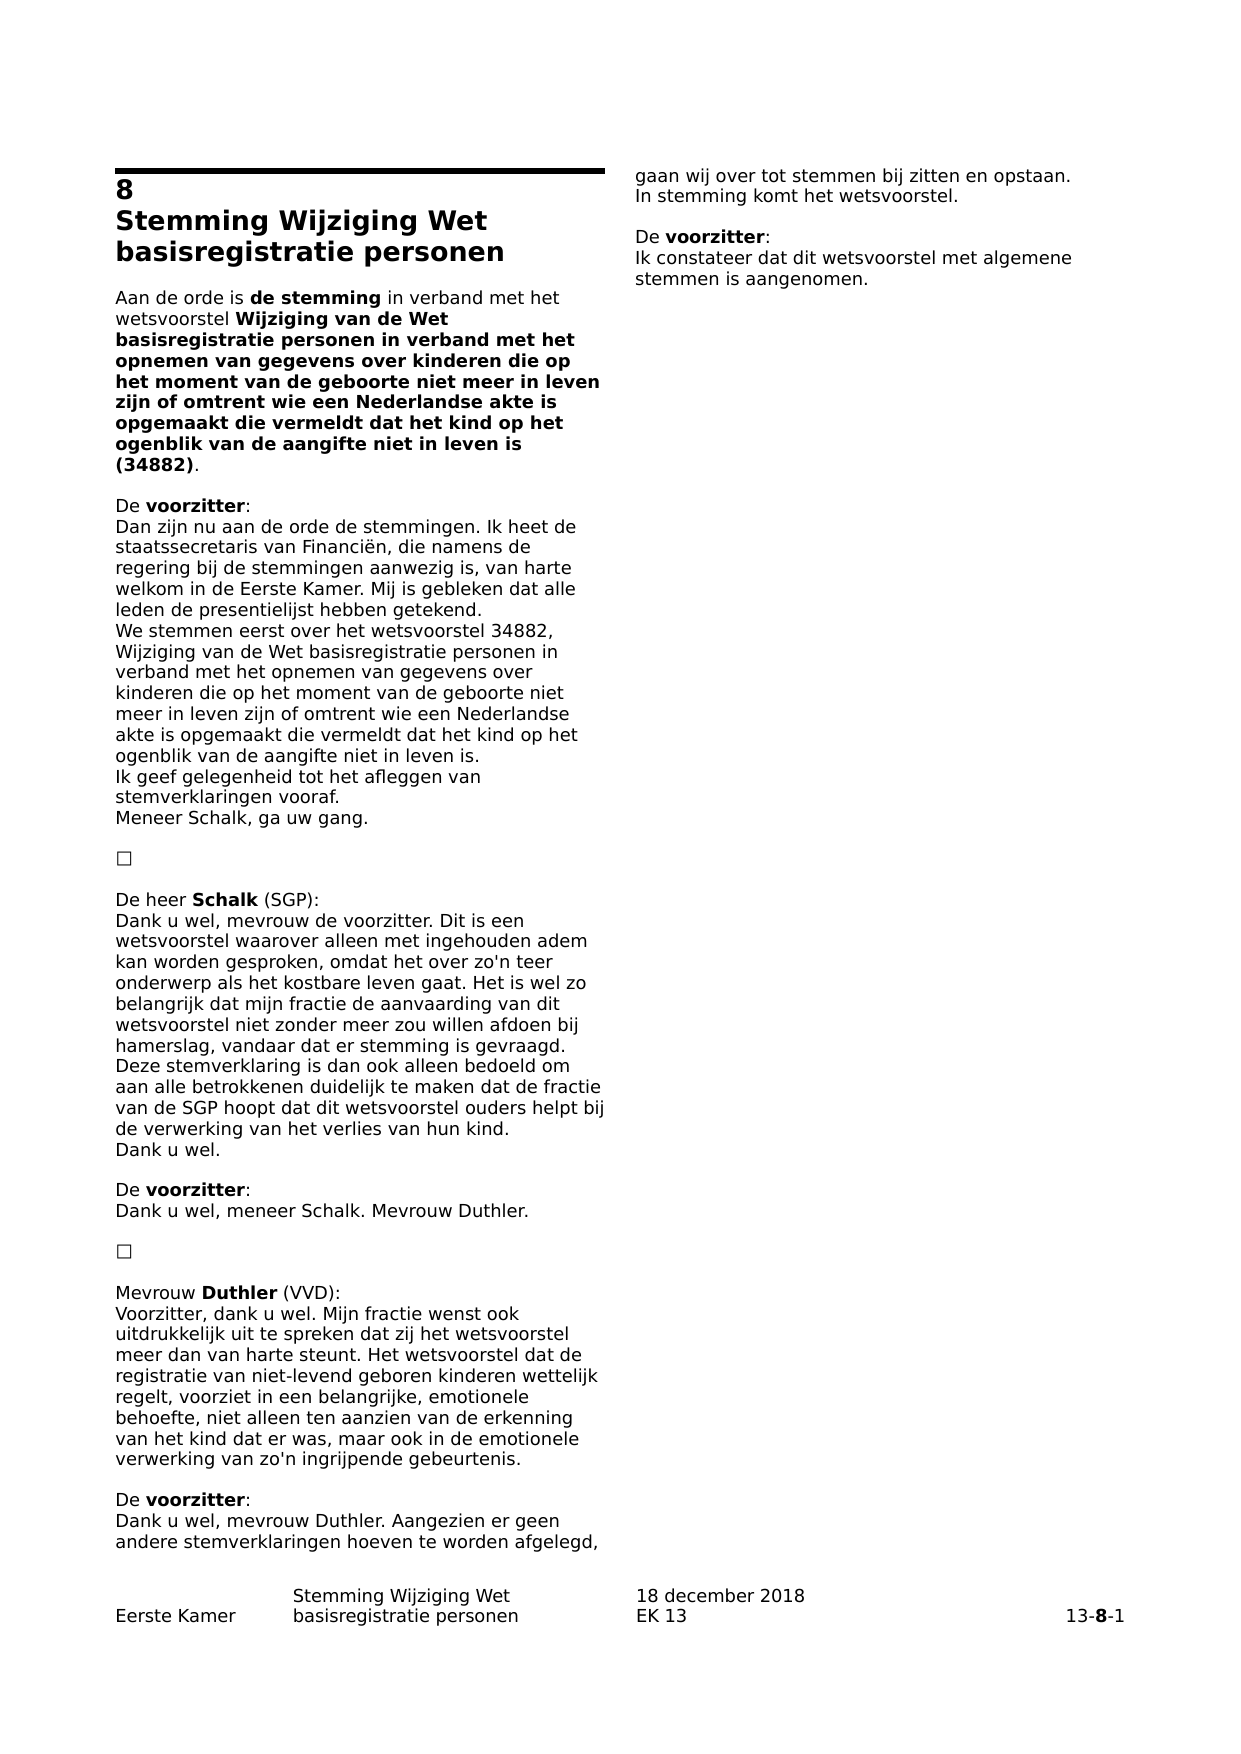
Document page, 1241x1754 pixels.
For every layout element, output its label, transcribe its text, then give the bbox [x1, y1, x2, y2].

text De voorzitter: [115, 1180, 605, 1201]
title 8 Stemming Wijziging Wet basisregistratie personen [115, 174, 605, 268]
text De voorzitter: [115, 1490, 605, 1511]
text Mevrouw Duthler (VVD): [115, 1283, 605, 1303]
text Aan de orde is de stemming in verband met het wetsvoorstel Wijziging van de Wet basisregistratie personen in verband met het opnemen van gegevens over kinderen die op het moment van de geboorte niet meer in leven zijn of omtrent wie een Nederlandse akte is opgemaakt die vermeldt dat het kind op het ogenblik van de aangifte niet in leven is (34882). [115, 288, 605, 476]
text Ik constateer dat dit wetsvoorstel met algemene stemmen is aangenomen. [635, 248, 1125, 289]
text ⬜ [115, 1242, 605, 1263]
text De heer Schalk (SGP): [115, 889, 605, 910]
text Dan zijn nu aan de orde de stemmingen. Ik heet de staatssecretaris van Financiën, die namens de regering bij de stemmingen aanwezig is, van harte welkom in de Eerste Kamer. Mij is gebleken dat alle leden de presentielijst hebben getekend. [115, 516, 605, 621]
text gaan wij over tot stemmen bij zitten en opstaan. [635, 165, 1125, 186]
text De voorzitter: [115, 496, 605, 516]
text Dank u wel, mevrouw Duthler. Aangezien er geen andere stemverklaringen hoeven te worden afgelegd, [115, 1511, 605, 1552]
text Ik geef gelegenheid tot het afleggen van stemverklaringen vooraf. [115, 766, 605, 808]
text In stemming komt het wetsvoorstel. [635, 186, 1125, 207]
text De voorzitter: [635, 227, 1125, 248]
text ⬜ [115, 849, 605, 869]
text Meneer Schalk, ga uw gang. [115, 808, 605, 829]
text Dank u wel, mevrouw de voorzitter. Dit is een wetsvoorstel waarover alleen met ingehouden adem kan worden gesproken, omdat het over zo'n teer onderwerp als het kostbare leven gaat. Het is wel zo belangrijk dat mijn fractie de aanvaarding van dit wetsvoorstel niet zonder meer zou willen afdoen bij hamerslag, vandaar dat er stemming is gevraagd. Deze stemverklaring is dan ook alleen bedoeld om aan alle betrokkenen duidelijk te maken dat de fractie van de SGP hoopt dat dit wetsvoorstel ouders helpt bij de verwerking van het verlies van hun kind. [115, 910, 605, 1139]
text We stemmen eerst over het wetsvoorstel 34882, Wijziging van de Wet basisregistratie personen in verband met het opnemen van gegevens over kinderen die op het moment van de geboorte niet meer in leven zijn of omtrent wie een Nederlandse akte is opgemaakt die vermeldt dat het kind op het ogenblik van de aangifte niet in leven is. [115, 621, 605, 766]
text Dank u wel, meneer Schalk. Mevrouw Duthler. [115, 1201, 605, 1222]
text Dank u wel. [115, 1139, 605, 1160]
text Voorzitter, dank u wel. Mijn fractie wenst ook uitdrukkelijk uit te spreken dat zij het wetsvoorstel meer dan van harte steunt. Het wetsvoorstel dat de registratie van niet-levend geboren kinderen wettelijk regelt, voorziet in een belangrijke, emotionele behoefte, niet alleen ten aanzien van de erkenning van het kind dat er was, maar ook in de emotionele verwerking van zo'n ingrijpende gebeurtenis. [115, 1303, 605, 1470]
